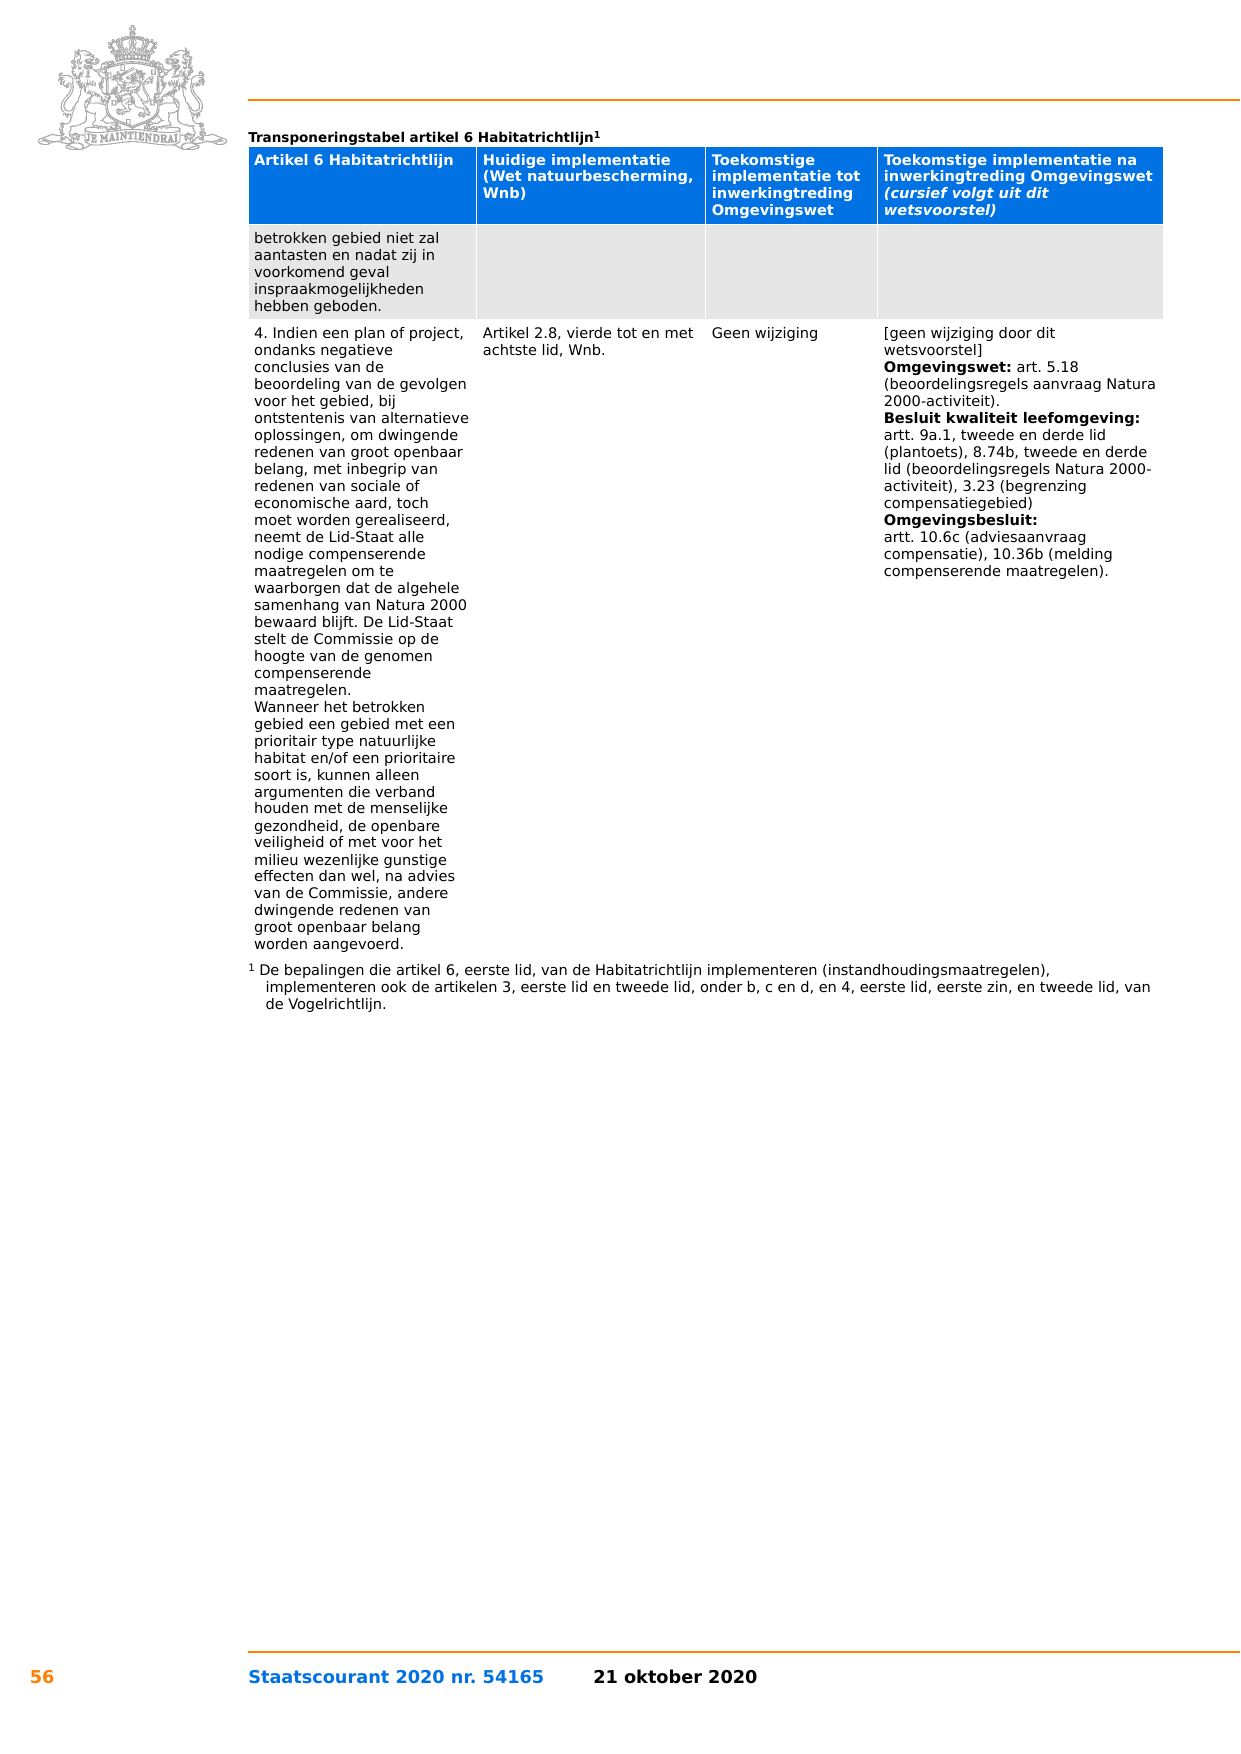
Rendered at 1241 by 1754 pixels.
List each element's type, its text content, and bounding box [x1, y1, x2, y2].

table_cell Huidige implementatie (Wet natuurbescherming, Wnb) [477, 147, 705, 224]
table_cell 4. Indien een plan of project, ondanks negatieve conclusies van de beoordeling van de gevolgen voor het gebied, bij ontstentenis van alternatieve oplossingen, om dwingende redenen van groot openbaar belang, met inbegrip van redenen van sociale of economische aard, toch moet worden gerealiseerd, neemt de Lid-Staat alle nodige compenserende maatregelen om te waarborgen dat de algehele samenhang van Natura 2000 bewaard blijft. De Lid-Staat stelt de Commissie op de hoogte van de genomen compenserende maatregelen. Wanneer het betrokken gebied een gebied met een prioritair type natuurlijke habitat en/of een prioritaire soort is, kunnen alleen argumenten die verband houden met de menselijke gezondheid, de openbare veiligheid of met voor het milieu wezenlijke gunstige effecten dan wel, na advies van de Commissie, andere dwingende redenen van groot openbaar belang worden aangevoerd. [249, 320, 476, 958]
table_cell [geen wijziging door dit wetsvoorstel] Omgevingswet: art. 5.18 (beoordelingsregels aanvraag Natura 2000-activiteit). Besluit kwaliteit leefomgeving: artt. 9a.1, tweede en derde lid (plantoets), 8.74b, tweede en derde lid (beoordelingsregels Natura 2000-activiteit), 3.23 (begrenzing compensatiegebied) Omgevingsbesluit: artt. 10.6c (adviesaanvraag compensatie), 10.36b (melding compenserende maatregelen). [878, 320, 1163, 958]
table_cell Toekomstige implementatie na inwerkingtreding Omgevingswet (cursief volgt uit dit wetsvoorstel) [878, 147, 1163, 224]
table_cell [477, 225, 705, 319]
table_header Transponeringstabel artikel 6 Habitatrichtlijn1 [248, 130, 1163, 146]
table_cell Toekomstige implementatie tot inwerkingtreding Omgevingswet [706, 147, 877, 224]
table_cell 1 De bepalingen die artikel 6, eerste lid, van de Habitatrichtlijn implementeren (instandhoudingsmaatregelen), implementeren ook de artikelen 3, eerste lid en tweede lid, onder b, c en d, en 4, eerste lid, eerste zin, en tweede lid, van de Vogelrichtlijn. [248, 959, 1163, 1012]
table_cell Artikel 2.8, vierde tot en met achtste lid, Wnb. [477, 320, 705, 958]
table_cell Geen wijziging [706, 320, 877, 958]
table_cell [706, 225, 877, 319]
table_cell Artikel 6 Habitatrichtlijn [249, 147, 476, 224]
table_cell betrokken gebied niet zal aantasten en nadat zij in voorkomend geval inspraakmogelijkheden hebben geboden. [249, 225, 476, 319]
picture [38, 25, 227, 150]
table_cell [878, 225, 1163, 319]
